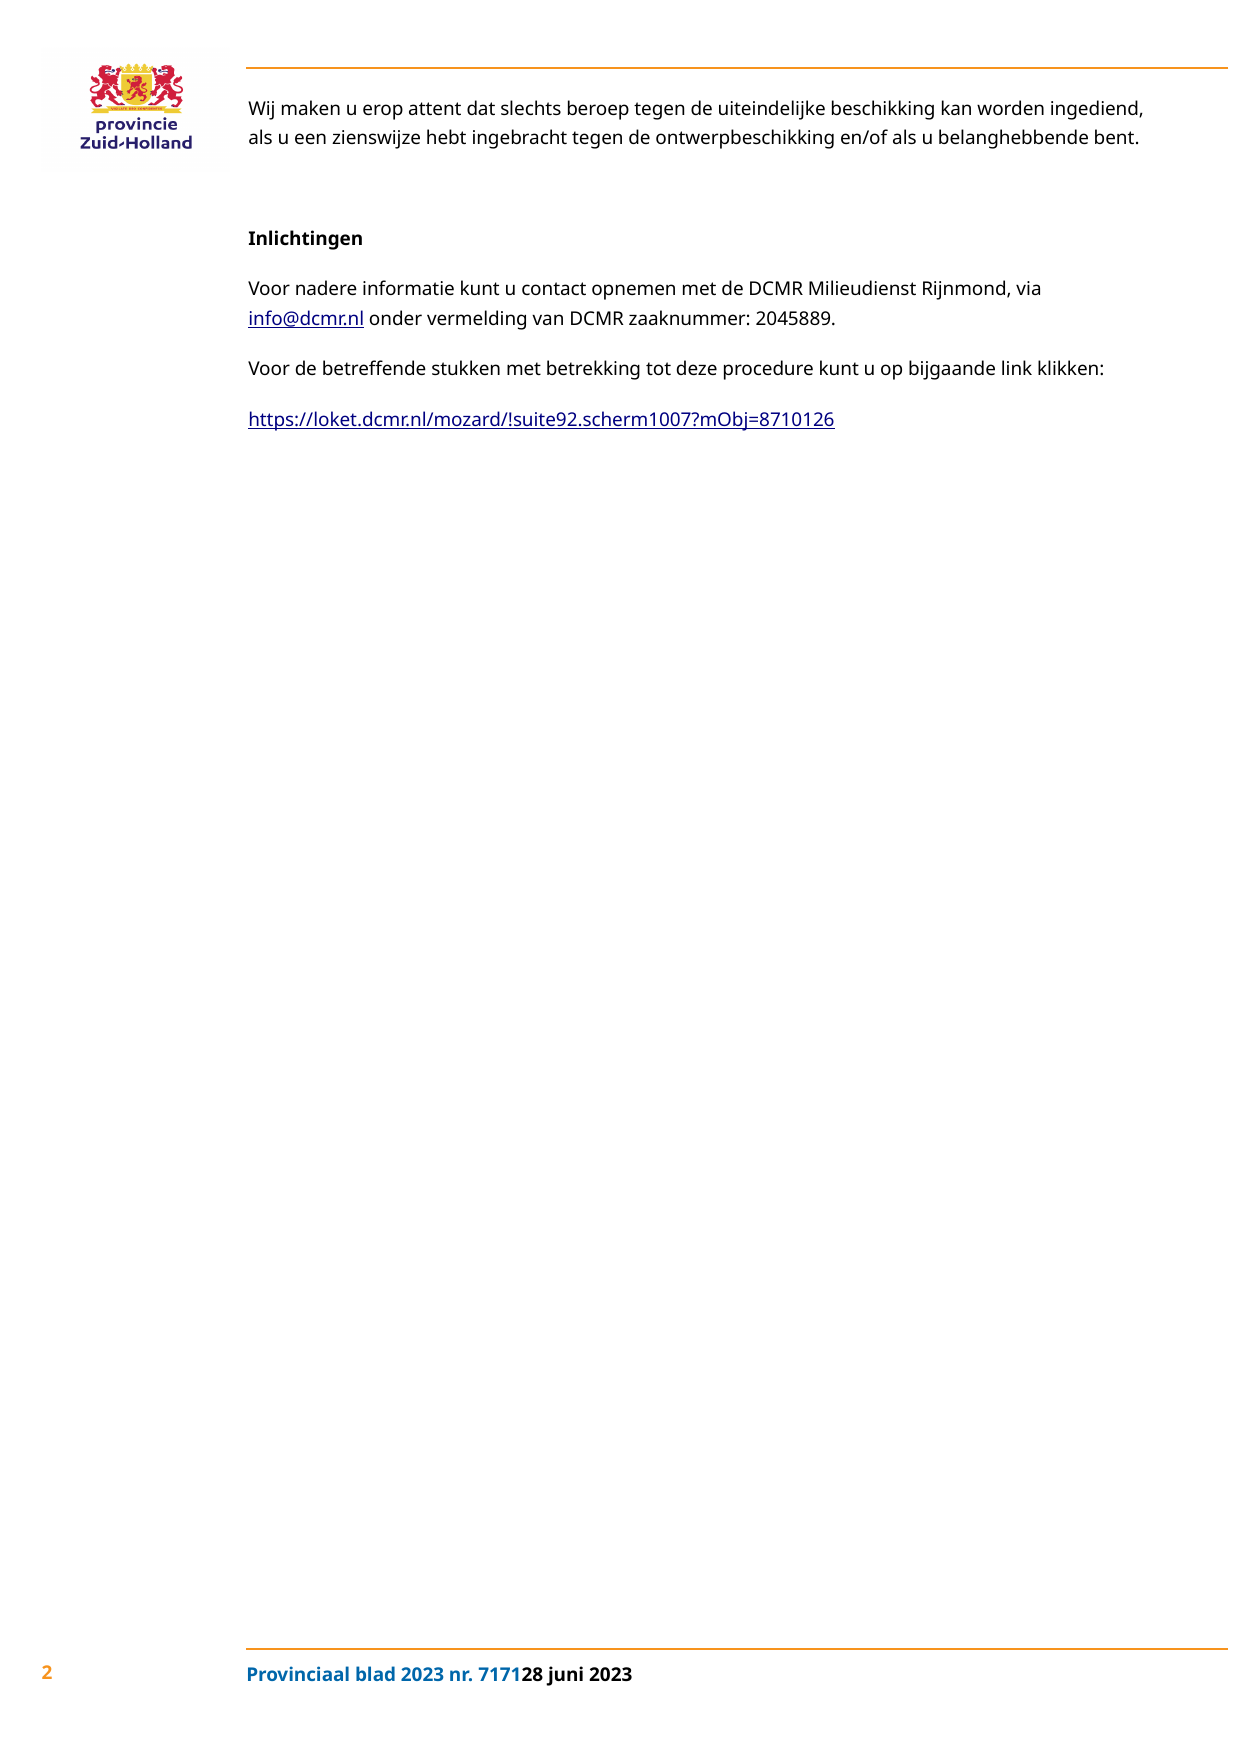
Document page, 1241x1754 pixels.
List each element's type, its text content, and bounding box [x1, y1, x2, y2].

text Wij maken u erop attent dat slechts beroep tegen de uiteindelijke beschikking kan worden ingediend, als u een zienswijze hebt ingebracht tegen de ontwerpbeschikking en/of als u belanghebbende bent. [248, 95, 1152, 150]
picture [41, 47, 231, 172]
text Inlichtingen [248, 225, 1152, 251]
text Voor de betreffende stukken met betrekking tot deze procedure kunt u op bijgaande link klikken: [248, 356, 1152, 381]
text Voor nadere informatie kunt u contact opnemen met de DCMR Milieudienst Rijnmond, via info@dcmr.nl onder vermelding van DCMR zaaknummer: 2045889. [248, 276, 1152, 331]
text https://loket.dcmr.nl/mozard/!suite92.scherm1007?mObj=8710126 [248, 406, 1152, 432]
